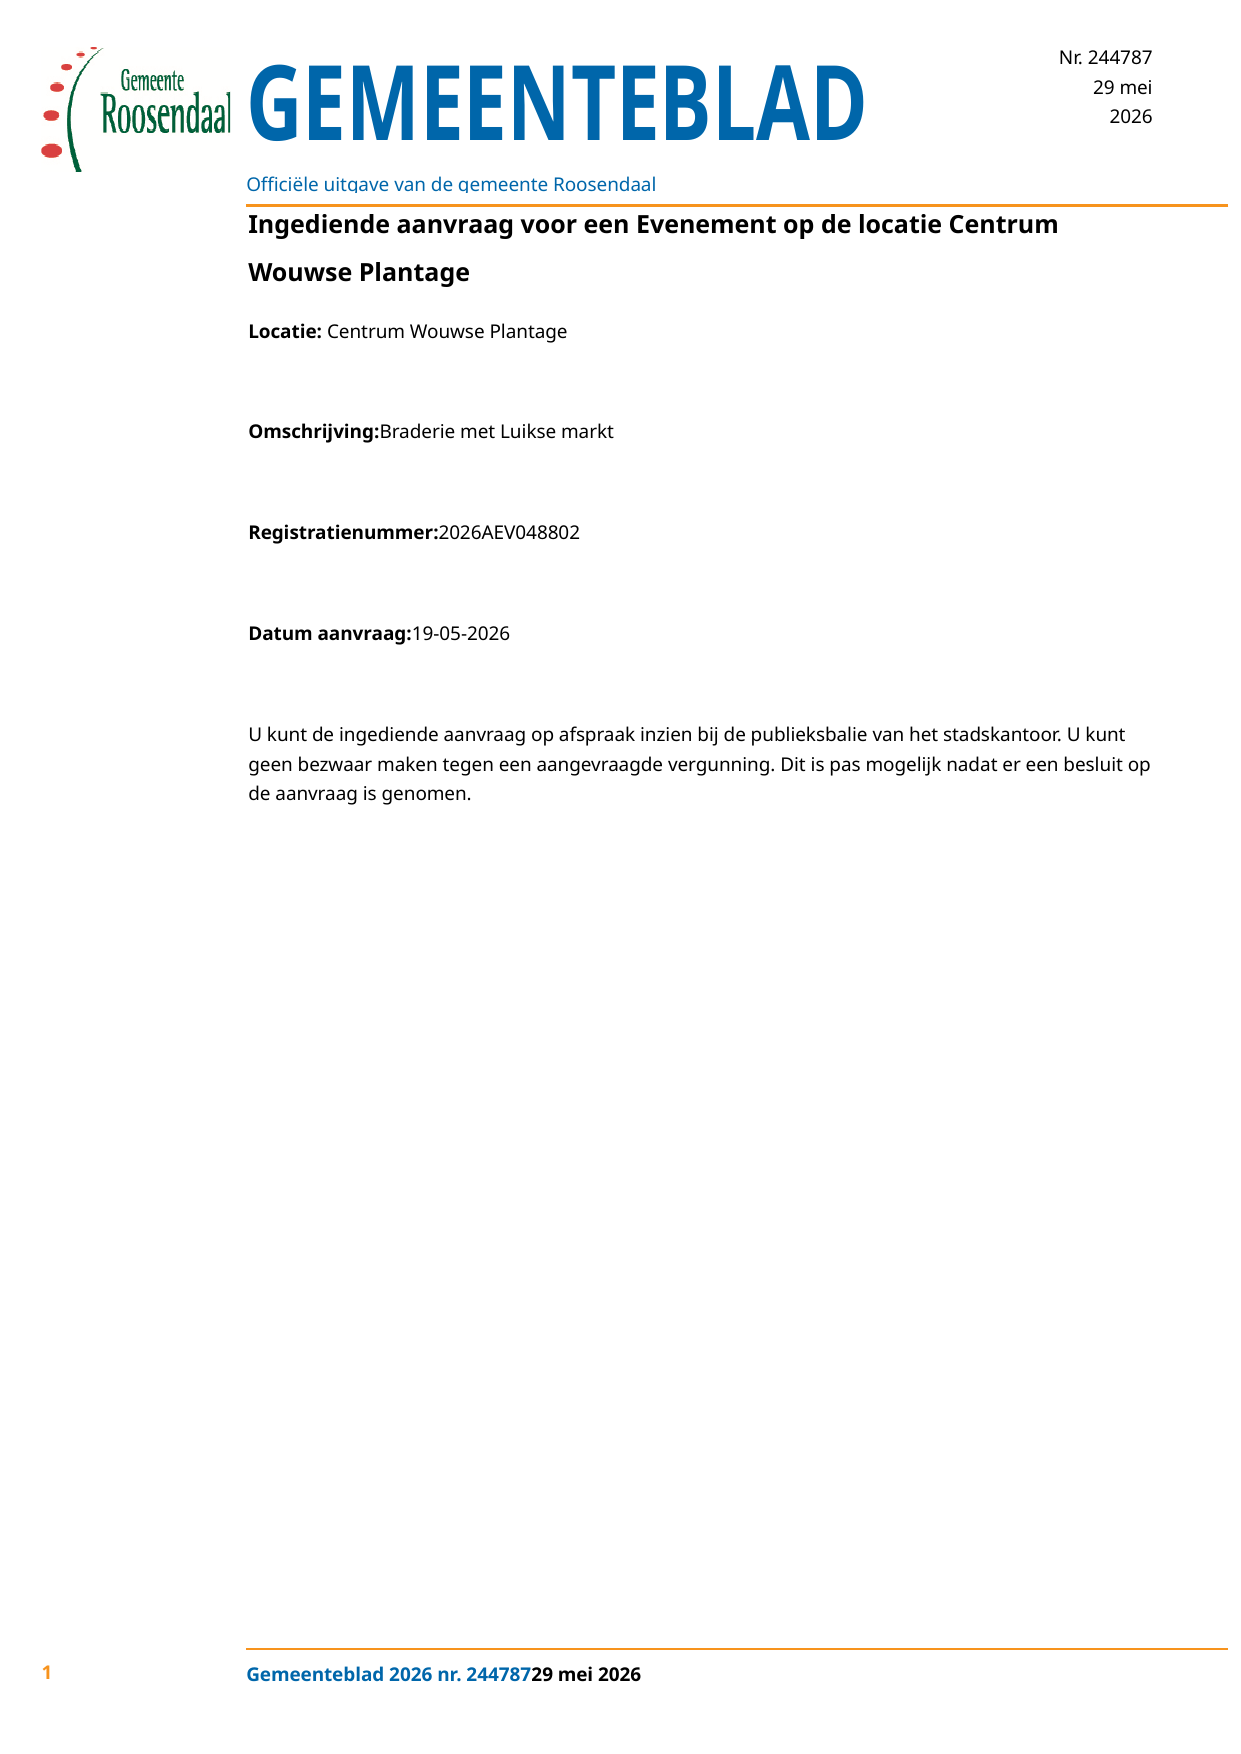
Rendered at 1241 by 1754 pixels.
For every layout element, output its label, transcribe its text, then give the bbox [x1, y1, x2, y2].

text Omschrijving:Braderie met Luikse markt [248, 419, 1152, 444]
text Ingediende aanvraag voor een Evenement op de locatie Centrum Wouwse Plantage [248, 207, 1152, 288]
text U kunt de ingediende aanvraag op afspraak inzien bij de publieksbalie van het stadskantoor. U kunt geen bezwaar maken tegen een aangevraagde vergunning. Dit is pas mogelijk nadat er een besluit op de aanvraag is genomen. [248, 721, 1152, 806]
picture [41, 47, 231, 172]
text Locatie: Centrum Wouwse Plantage [248, 318, 1152, 344]
text Datum aanvraag:19-05-2026 [248, 620, 1152, 646]
text Registratienummer:2026AEV048802 [248, 519, 1152, 545]
